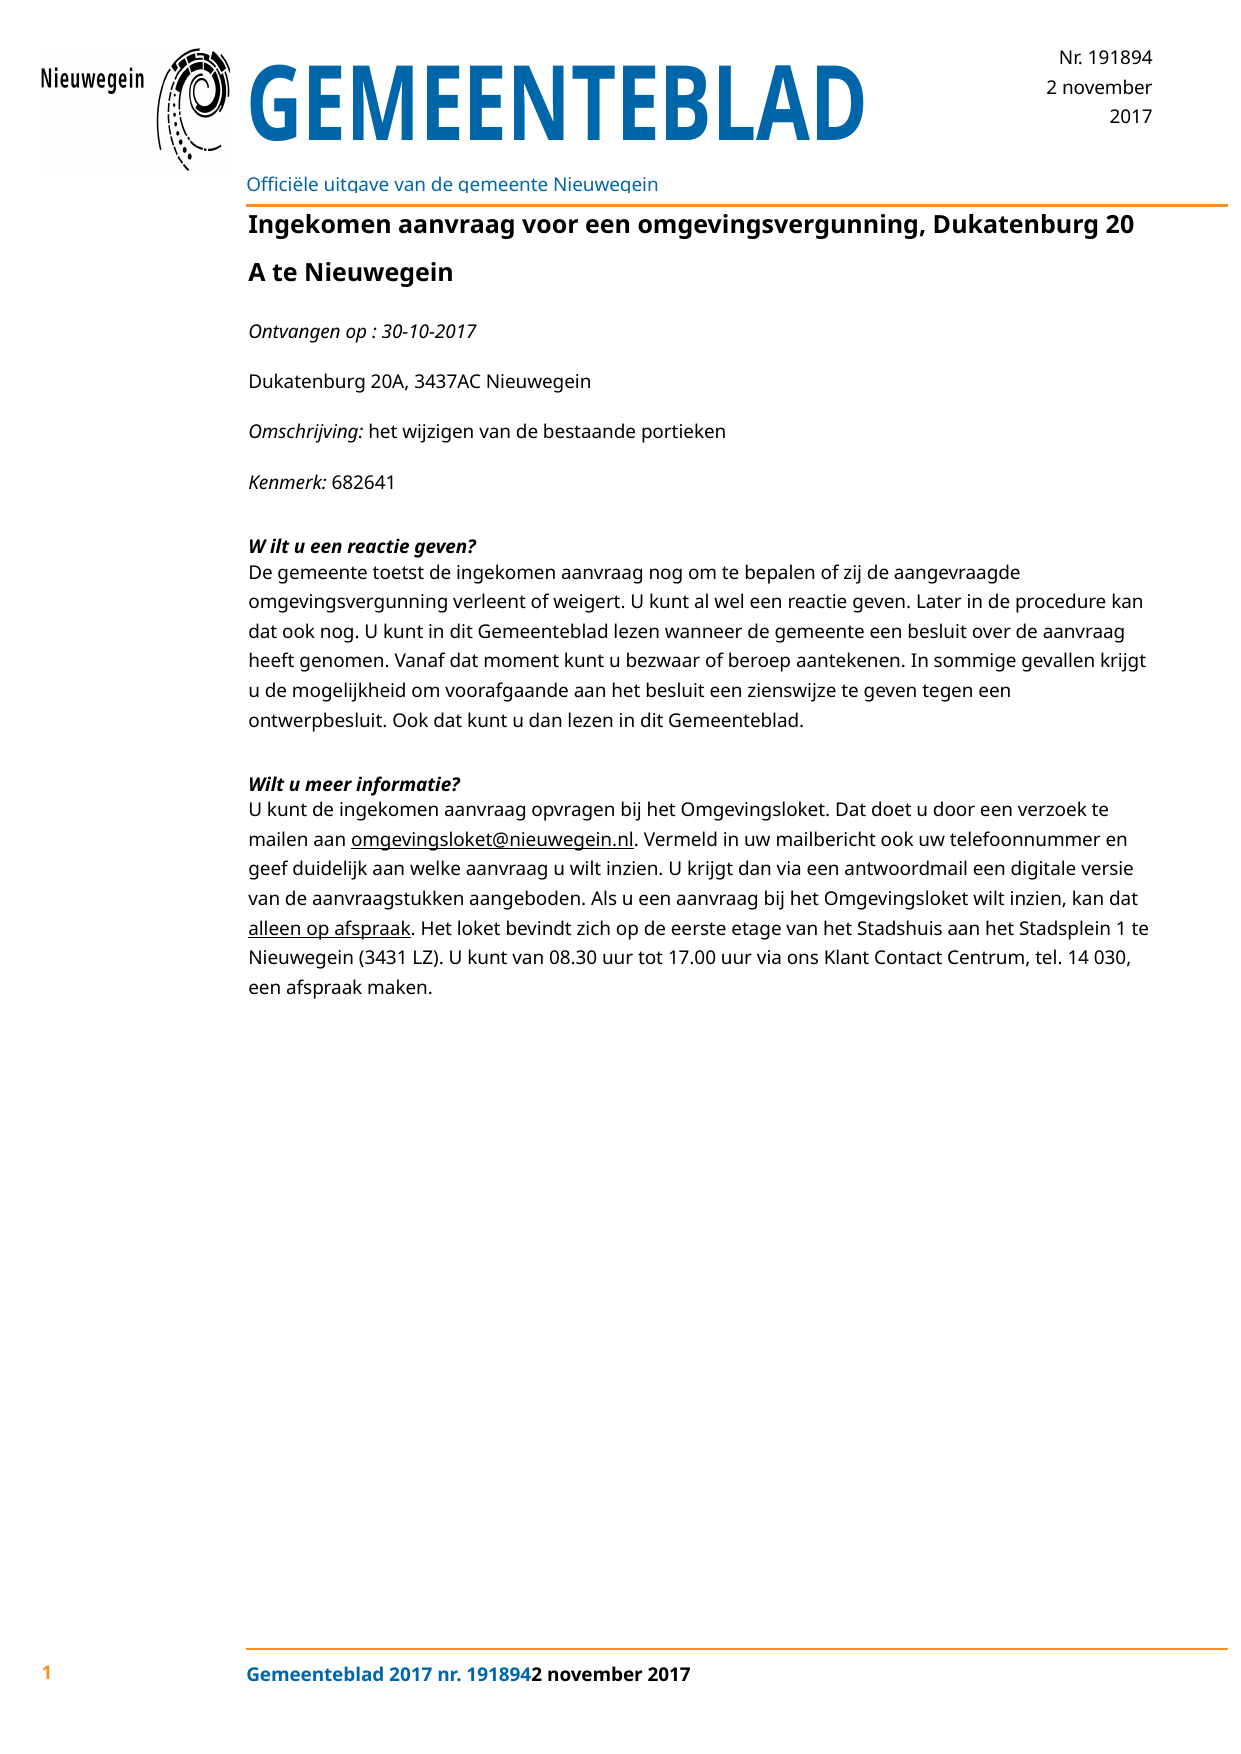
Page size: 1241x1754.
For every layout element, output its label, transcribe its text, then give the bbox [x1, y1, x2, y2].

picture [41, 47, 231, 172]
text Wilt u meer informatie? [248, 771, 1152, 796]
text U kunt de ingekomen aanvraag opvragen bij het Omgevingsloket. Dat doet u door een verzoek te mailen aan omgevingsloket@nieuwegein.nl. Vermeld in uw mailbericht ook uw telefoonnummer en geef duidelijk aan welke aanvraag u wilt inzien. U krijgt dan via een antwoordmail een digitale versie van de aanvraagstukken aangeboden. Als u een aanvraag bij het Omgevingsloket wilt inzien, kan dat alleen op afspraak. Het loket bevindt zich op de eerste etage van het Stadshuis aan het Stadsplein 1 te Nieuwegein (3431 LZ). U kunt van 08.30 uur tot 17.00 uur via ons Klant Contact Centrum, tel. 14 030, een afspraak maken. [248, 796, 1152, 1000]
text Ingekomen aanvraag voor een omgevingsvergunning, Dukatenburg 20 A te Nieuwegein [248, 207, 1152, 288]
text Kenmerk: 682641 [248, 469, 1152, 495]
text W ilt u een reactie geven? [248, 533, 1152, 559]
text Omschrijving: het wijzigen van de bestaande portieken [248, 419, 1152, 444]
text Ontvangen op : 30-10-2017 [248, 318, 1152, 344]
text Dukatenburg 20A, 3437AC Nieuwegein [248, 368, 1152, 394]
text De gemeente toetst de ingekomen aanvraag nog om te bepalen of zij de aangevraagde omgevingsvergunning verleent of weigert. U kunt al wel een reactie geven. Later in de procedure kan dat ook nog. U kunt in dit Gemeenteblad lezen wanneer de gemeente een besluit over de aanvraag heeft genomen. Vanaf dat moment kunt u bezwaar of beroep aantekenen. In sommige gevallen krijgt u de mogelijkheid om voorafgaande aan het besluit een zienswijze te geven tegen een ontwerpbesluit. Ook dat kunt u dan lezen in dit Gemeenteblad. [248, 559, 1152, 732]
